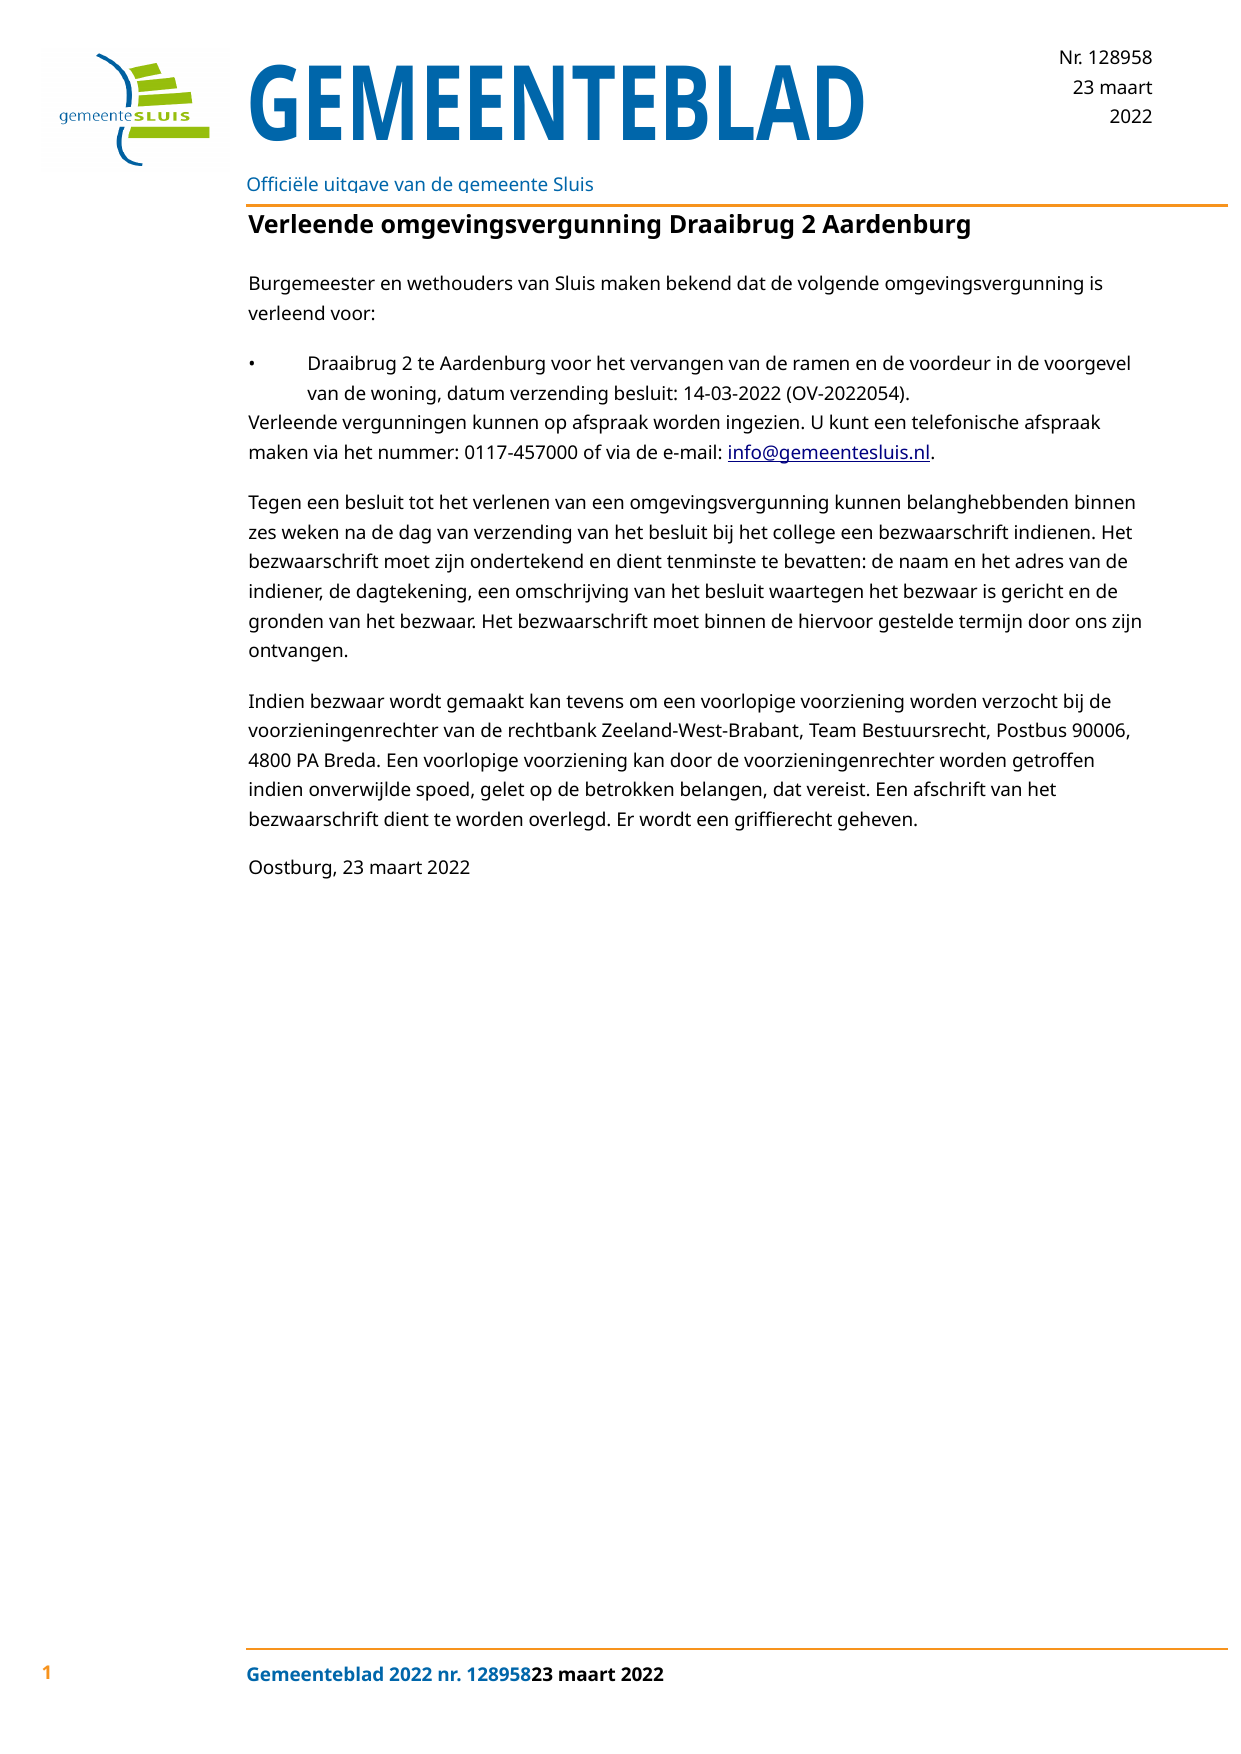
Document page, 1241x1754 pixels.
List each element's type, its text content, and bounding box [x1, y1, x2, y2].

list Draaibrug 2 te Aardenburg voor het vervangen van de ramen en de voordeur in de voorgevel van de woning, datum verzending besluit: 14-03-2022 (OV-2022054). [248, 350, 1152, 406]
text Indien bezwaar wordt gemaakt kan tevens om een voorlopige voorziening worden verzocht bij de voorzieningenrechter van de rechtbank Zeeland-West-Brabant, Team Bestuursrecht, Postbus 90006, 4800 PA Breda. Een voorlopige voorziening kan door de voorzieningenrechter worden getroffen indien onverwijlde spoed, gelet op de betrokken belangen, dat vereist. Een afschrift van het bezwaarschrift dient te worden overlegd. Er wordt een griffierecht geheven. [248, 688, 1152, 832]
text Tegen een besluit tot het verlenen van een omgevingsvergunning kunnen belanghebbenden binnen zes weken na de dag van verzending van het besluit bij het college een bezwaarschrift indienen. Het bezwaarschrift moet zijn ondertekend en dient tenminste te bevatten: de naam en het adres van de indiener, de dagtekening, een omschrijving van het besluit waartegen het bezwaar is gericht en de gronden van het bezwaar. Het bezwaarschrift moet binnen de hiervoor gestelde termijn door ons zijn ontvangen. [248, 489, 1152, 663]
text Verleende omgevingsvergunning Draaibrug 2 Aardenburg [248, 207, 1152, 241]
text Burgemeester en wethouders van Sluis maken bekend dat de volgende omgevingsvergunning is verleend voor: [248, 270, 1152, 326]
text Oostburg, 23 maart 2022 [248, 854, 1152, 880]
picture [41, 47, 231, 172]
text Verleende vergunningen kunnen op afspraak worden ingezien. U kunt een telefonische afspraak maken via het nummer: 0117-457000 of via de e-mail: info@gemeentesluis.nl. [248, 409, 1152, 465]
